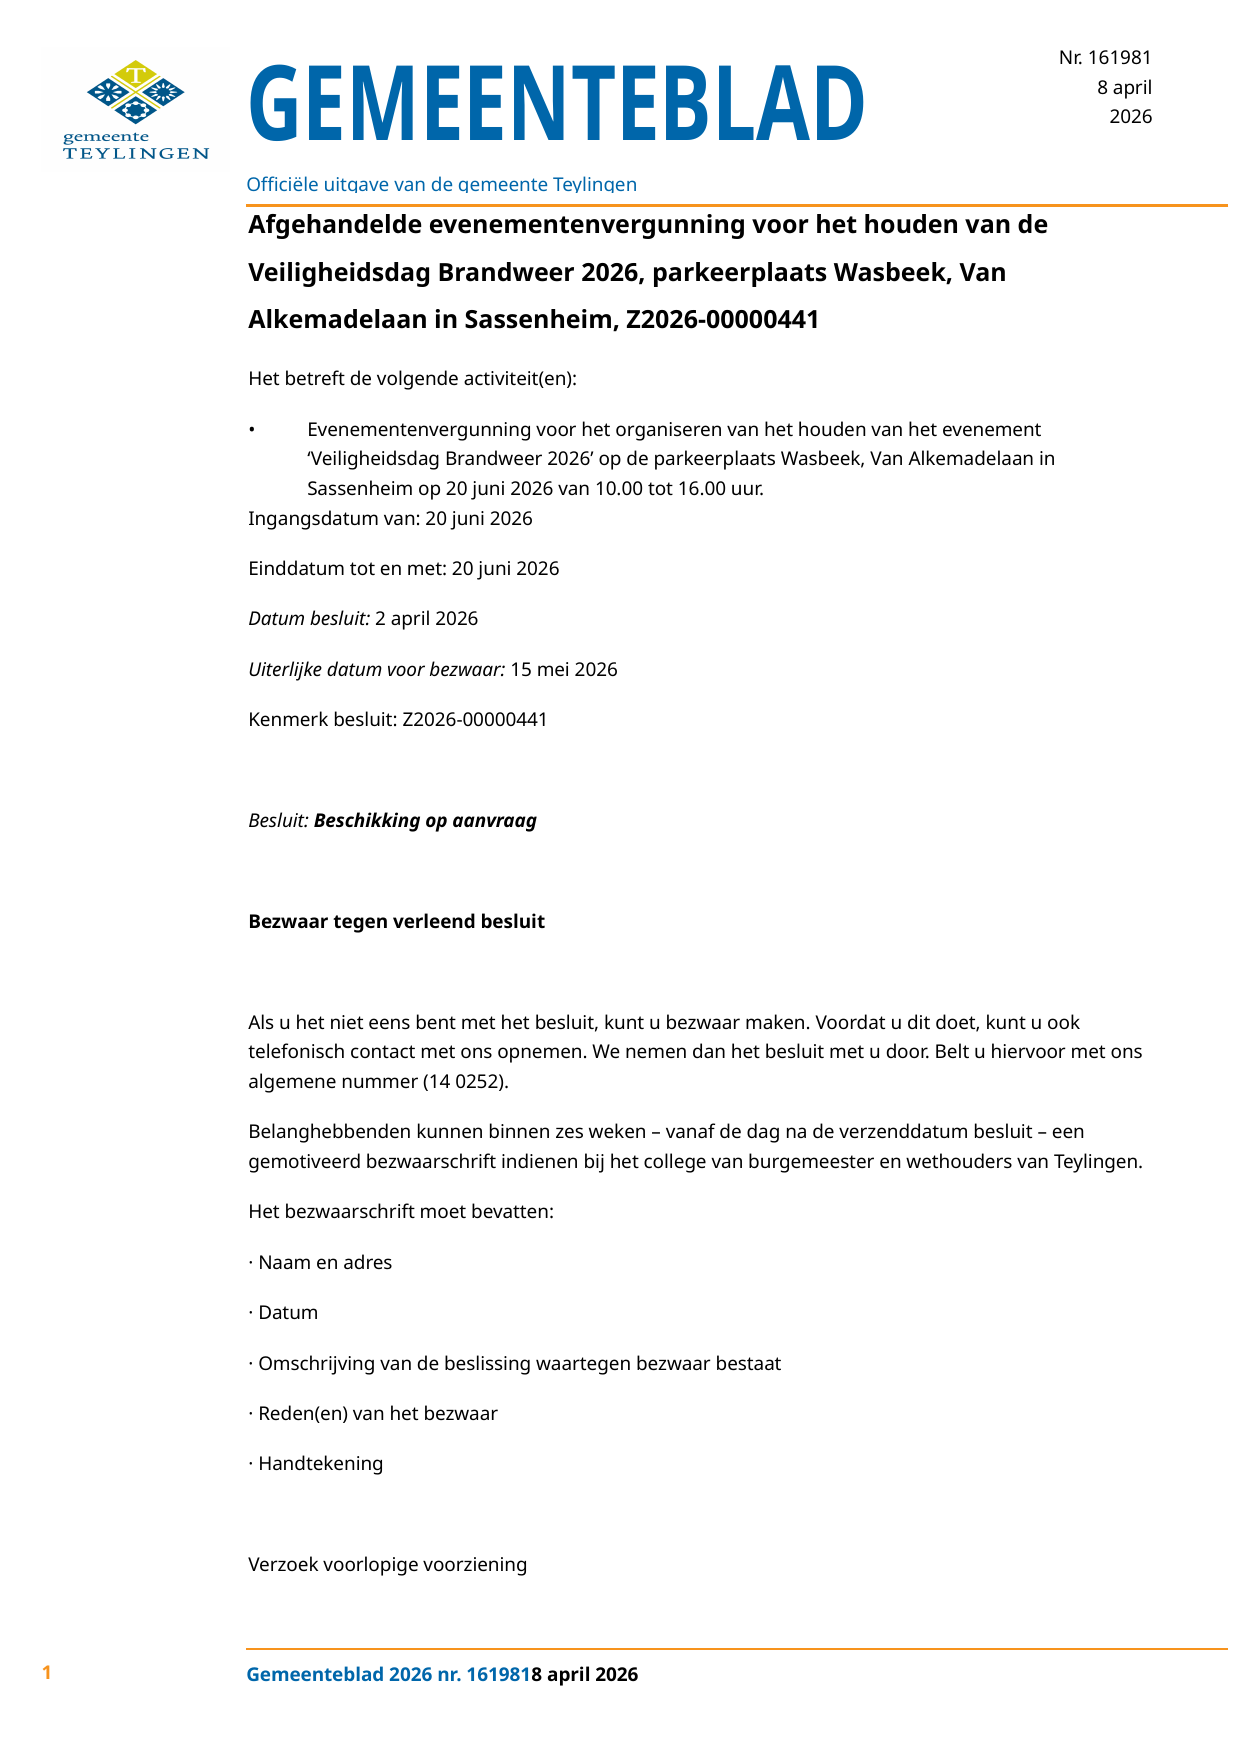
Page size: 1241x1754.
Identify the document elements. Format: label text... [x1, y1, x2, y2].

picture [41, 47, 231, 172]
text Besluit: Beschikking op aanvraag [248, 807, 1152, 833]
text Uiterlijke datum voor bezwaar: 15 mei 2026 [248, 656, 1152, 682]
text Verzoek voorlopige voorziening [248, 1551, 1152, 1577]
text Ingangsdatum van: 20 juni 2026 [248, 505, 1152, 530]
text · Naam en adres [248, 1249, 1152, 1274]
text Datum besluit: 2 april 2026 [248, 606, 1152, 631]
text Het bezwaarschrift moet bevatten: [248, 1198, 1152, 1224]
text Het betreft de volgende activiteit(en): [248, 366, 1152, 391]
text · Datum [248, 1299, 1152, 1325]
text Als u het niet eens bent met het besluit, kunt u bezwaar maken. Voordat u dit doet, kunt u ook telefonisch contact met ons opnemen. We nemen dan het besluit met u door. Belt u hiervoor met ons algemene nummer (14 0252). [248, 1009, 1152, 1094]
text · Omschrijving van de beslissing waartegen bezwaar bestaat [248, 1350, 1152, 1375]
text Kenmerk besluit: Z2026-00000441 [248, 706, 1152, 732]
text Bezwaar tegen verleend besluit [248, 908, 1152, 934]
list Evenementenvergunning voor het organiseren van het houden van het evenement ‘Veiligheidsdag Brandweer 2026’ op de parkeerplaats Wasbeek, Van Alkemadelaan in Sassenheim op 20 juni 2026 van 10.00 tot 16.00 uur. [248, 416, 1152, 501]
text Afgehandelde evenementenvergunning voor het houden van de Veiligheidsdag Brandweer 2026, parkeerplaats Wasbeek, Van Alkemadelaan in Sassenheim, Z2026-00000441 [248, 207, 1152, 336]
text Einddatum tot en met: 20 juni 2026 [248, 555, 1152, 581]
text · Reden(en) van het bezwaar [248, 1400, 1152, 1426]
text · Handtekening [248, 1451, 1152, 1476]
text Belanghebbenden kunnen binnen zes weken – vanaf de dag na de verzenddatum besluit – een gemotiveerd bezwaarschrift indienen bij het college van burgemeester en wethouders van Teylingen. [248, 1118, 1152, 1174]
